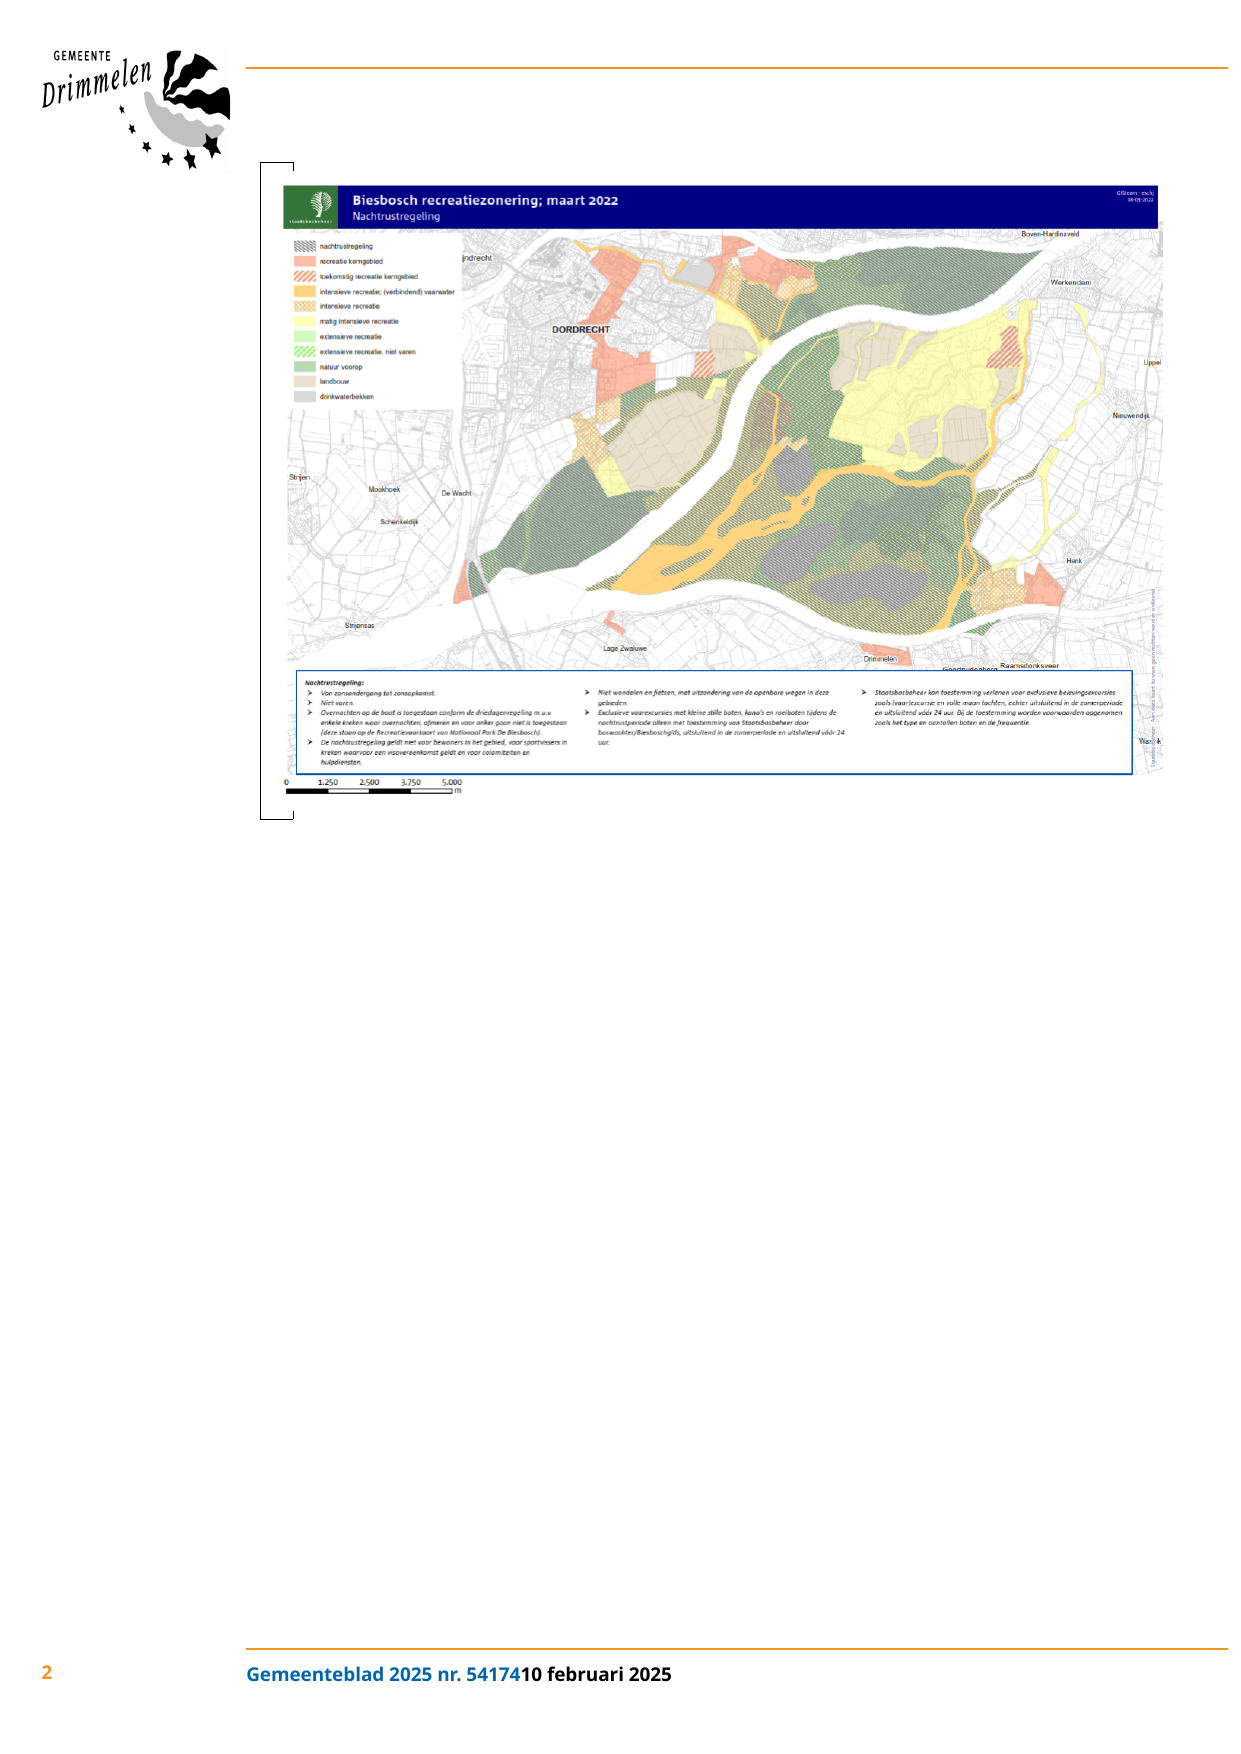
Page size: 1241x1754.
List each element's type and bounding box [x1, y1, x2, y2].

picture [268, 171, 1173, 811]
picture [41, 47, 231, 172]
